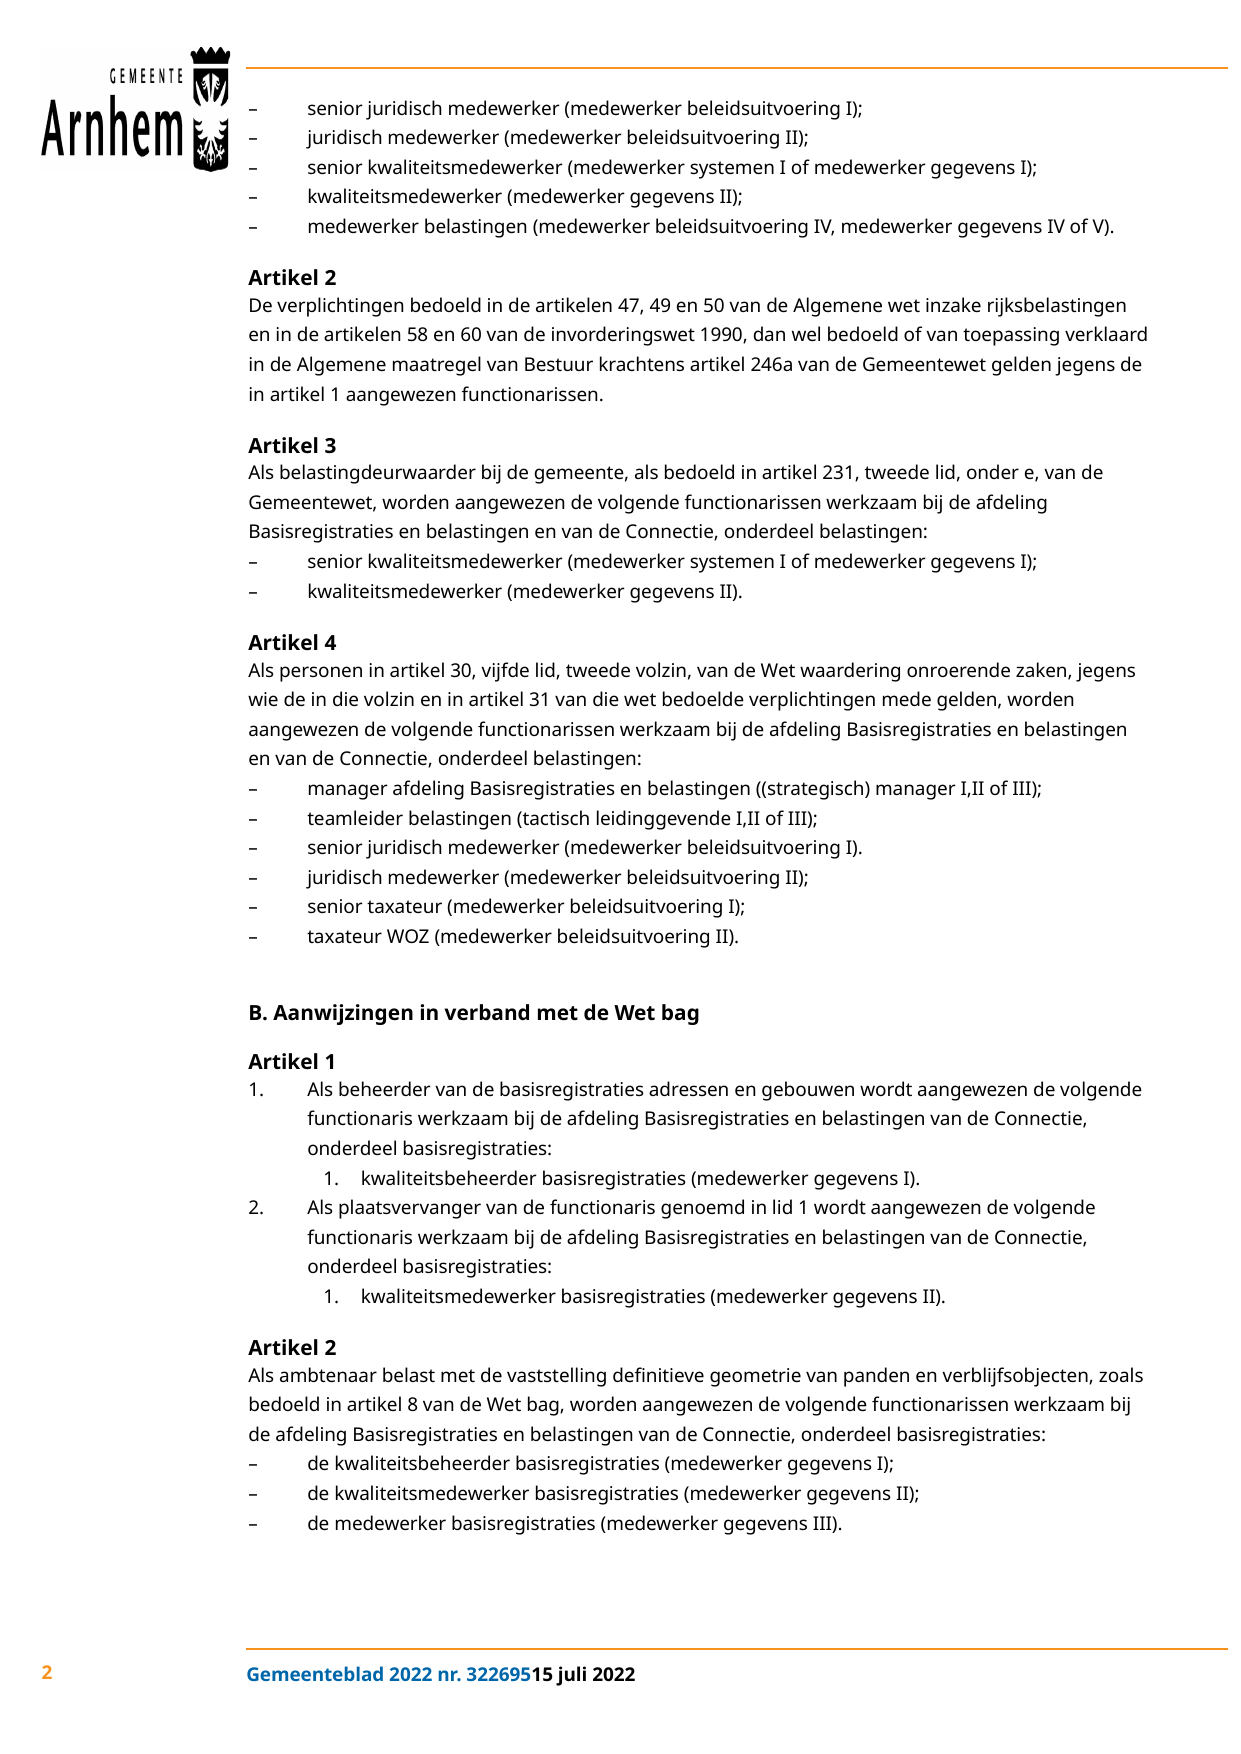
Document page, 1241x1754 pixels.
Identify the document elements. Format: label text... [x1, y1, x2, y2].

picture [41, 47, 231, 172]
text De verplichtingen bedoeld in de artikelen 47, 49 en 50 van de Algemene wet inzake rijksbelastingen en in de artikelen 58 en 60 van de invorderingswet 1990, dan wel bedoeld of van toepassing verklaard in de Algemene maatregel van Bestuur krachtens artikel 246a van de Gemeentewet gelden jegens de in artikel 1 aangewezen functionarissen. [248, 292, 1152, 406]
list Als beheerder van de basisregistraties adressen en gebouwen wordt aangewezen de volgende functionaris werkzaam bij de afdeling Basisregistraties en belastingen van de Connectie, onderdeel basisregistraties: [248, 1076, 1152, 1161]
list de medewerker basisregistraties (medewerker gegevens III). [248, 1510, 1152, 1536]
text B. Aanwijzingen in verband met de Wet bag [248, 998, 1152, 1027]
list kwaliteitsbeheerder basisregistraties (medewerker gegevens I). [323, 1165, 1152, 1190]
text Artikel 3 [248, 431, 1152, 459]
list senior kwaliteitsmedewerker (medewerker systemen I of medewerker gegevens I); [248, 548, 1152, 574]
text Als belastingdeurwaarder bij de gemeente, als bedoeld in artikel 231, tweede lid, onder e, van de Gemeentewet, worden aangewezen de volgende functionarissen werkzaam bij de afdeling Basisregistraties en belastingen en van de Connectie, onderdeel belastingen: [248, 459, 1152, 544]
text Artikel 2 [248, 263, 1152, 292]
list senior kwaliteitsmedewerker (medewerker systemen I of medewerker gegevens I); [248, 154, 1152, 180]
list senior juridisch medewerker (medewerker beleidsuitvoering I); [248, 95, 1152, 121]
text Als personen in artikel 30, vijfde lid, tweede volzin, van de Wet waardering onroerende zaken, jegens wie de in die volzin en in artikel 31 van die wet bedoelde verplichtingen mede gelden, worden aangewezen de volgende functionarissen werkzaam bij de afdeling Basisregistraties en belastingen en van de Connectie, onderdeel belastingen: [248, 657, 1152, 771]
text Artikel 1 [248, 1047, 1152, 1076]
text Als ambtenaar belast met de vaststelling definitieve geometrie van panden en verblijfsobjecten, zoals bedoeld in artikel 8 van de Wet bag, worden aangewezen de volgende functionarissen werkzaam bij de afdeling Basisregistraties en belastingen van de Connectie, onderdeel basisregistraties: [248, 1362, 1152, 1447]
list kwaliteitsmedewerker (medewerker gegevens II). [248, 578, 1152, 604]
text Artikel 2 [248, 1333, 1152, 1362]
list kwaliteitsmedewerker basisregistraties (medewerker gegevens II). [323, 1283, 1152, 1309]
list Als plaatsvervanger van de functionaris genoemd in lid 1 wordt aangewezen de volgende functionaris werkzaam bij de afdeling Basisregistraties en belastingen van de Connectie, onderdeel basisregistraties: [248, 1194, 1152, 1279]
list senior juridisch medewerker (medewerker beleidsuitvoering I). [248, 834, 1152, 860]
list de kwaliteitsmedewerker basisregistraties (medewerker gegevens II); [248, 1480, 1152, 1506]
list juridisch medewerker (medewerker beleidsuitvoering II); [248, 864, 1152, 889]
list senior taxateur (medewerker beleidsuitvoering I); [248, 893, 1152, 919]
list juridisch medewerker (medewerker beleidsuitvoering II); [248, 124, 1152, 150]
list manager afdeling Basisregistraties en belastingen ((strategisch) manager I,II of III); [248, 775, 1152, 801]
list teamleider belastingen (tactisch leidinggevende I,II of III); [248, 805, 1152, 830]
text Artikel 4 [248, 628, 1152, 657]
list taxateur WOZ (medewerker beleidsuitvoering II). [248, 923, 1152, 949]
list kwaliteitsmedewerker (medewerker gegevens II); [248, 183, 1152, 209]
list de kwaliteitsbeheerder basisregistraties (medewerker gegevens I); [248, 1451, 1152, 1476]
list medewerker belastingen (medewerker beleidsuitvoering IV, medewerker gegevens IV of V). [248, 213, 1152, 239]
